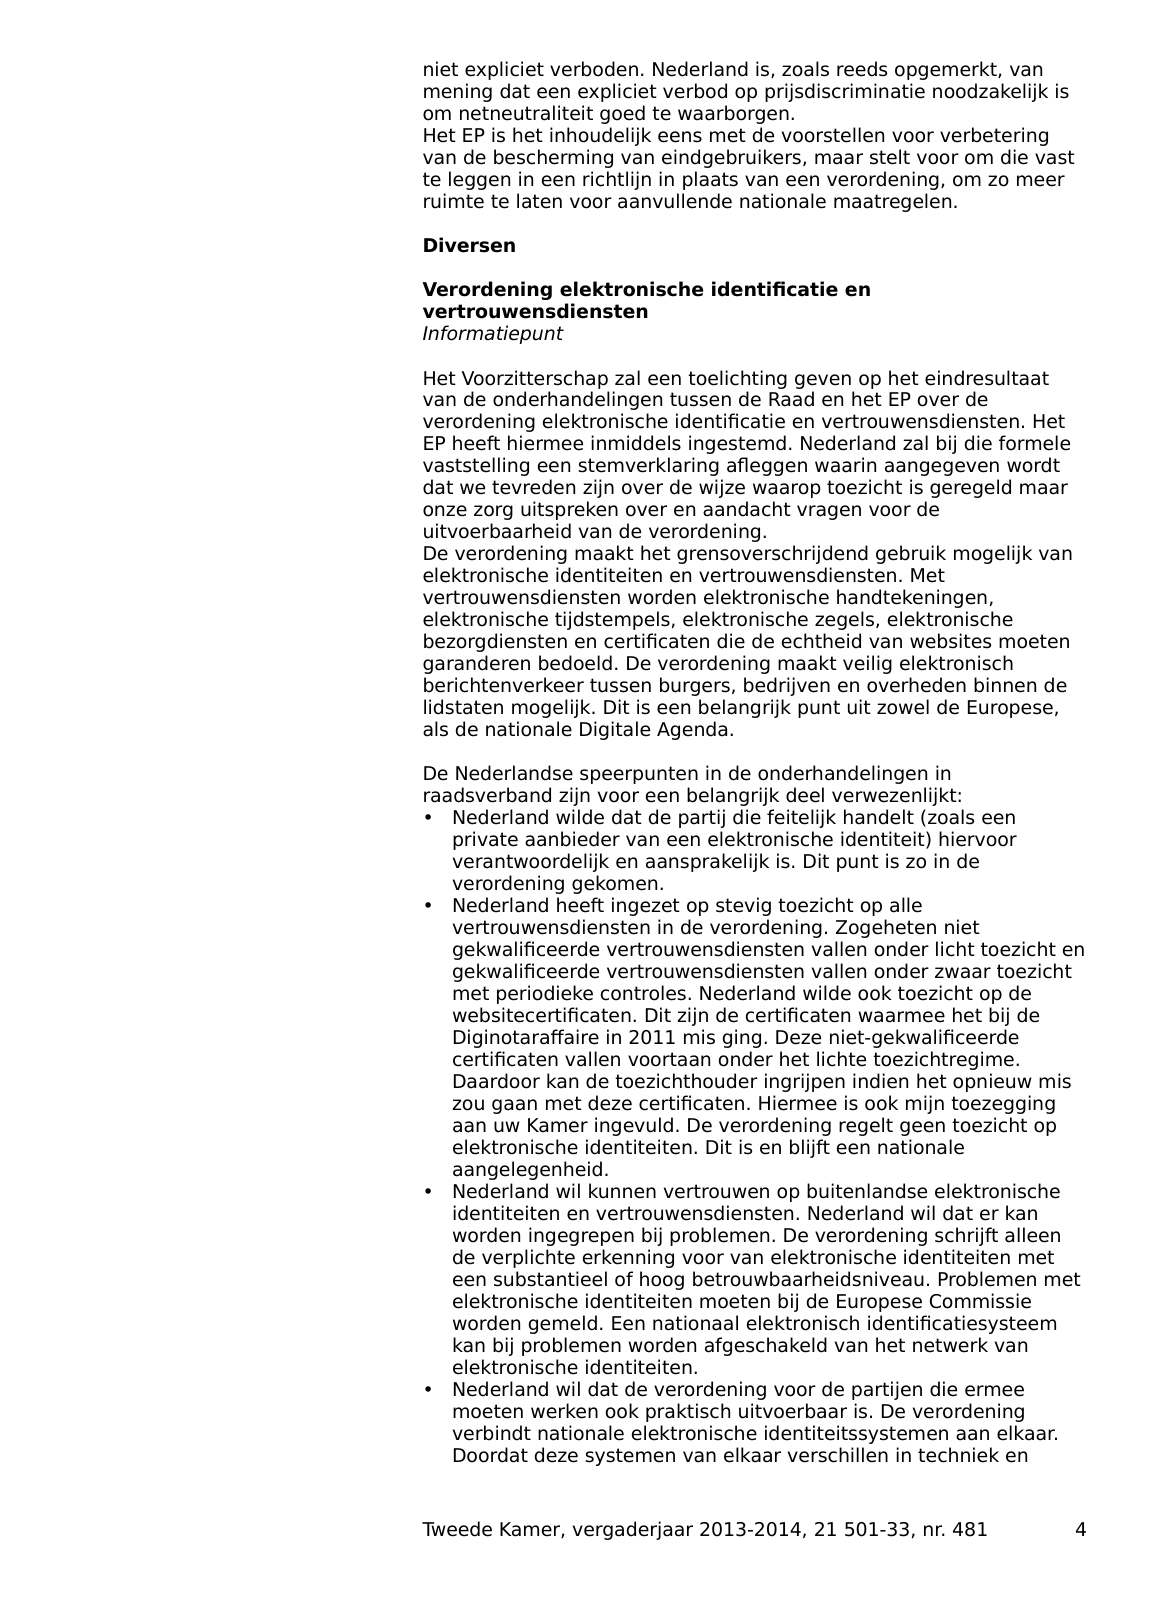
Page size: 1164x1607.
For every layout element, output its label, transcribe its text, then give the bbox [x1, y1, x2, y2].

text Informatiepunt [422, 323, 1087, 345]
text • Nederland wil kunnen vertrouwen op buitenlandse elektronische identiteiten en vertrouwensdiensten. Nederland wil dat er kan worden ingegrepen bij problemen. De verordening schrijft alleen de verplichte erkenning voor van elektronische identiteiten met een substantieel of hoog betrouwbaarheidsniveau. Problemen met elektronische identiteiten moeten bij de Europese Commissie worden gemeld. Een nationaal elektronisch identificatiesysteem kan bij problemen worden afgeschakeld van het netwerk van elektronische identiteiten. [422, 1181, 1087, 1379]
text Het EP is het inhoudelijk eens met de voorstellen voor verbetering van de bescherming van eindgebruikers, maar stelt voor om die vast te leggen in een richtlijn in plaats van een verordening, om zo meer ruimte te laten voor aanvullende nationale maatregelen. [422, 125, 1087, 213]
text Verordening elektronische identificatie en vertrouwensdiensten [422, 279, 1087, 323]
text Het Voorzitterschap zal een toelichting geven op het eindresultaat van de onderhandelingen tussen de Raad en het EP over de verordening elektronische identificatie en vertrouwensdiensten. Het EP heeft hiermee inmiddels ingestemd. Nederland zal bij die formele vaststelling een stemverklaring afleggen waarin aangegeven wordt dat we tevreden zijn over de wijze waarop toezicht is geregeld maar onze zorg uitspreken over en aandacht vragen voor de uitvoerbaarheid van de verordening. [422, 367, 1087, 543]
text niet expliciet verboden. Nederland is, zoals reeds opgemerkt, van mening dat een expliciet verbod op prijsdiscriminatie noodzakelijk is om netneutraliteit goed te waarborgen. [422, 59, 1087, 125]
text • Nederland wilde dat de partij die feitelijk handelt (zoals een private aanbieder van een elektronische identiteit) hiervoor verantwoordelijk en aansprakelijk is. Dit punt is zo in de verordening gekomen. [422, 807, 1087, 895]
subtitle Diversen [422, 235, 1087, 257]
text • Nederland heeft ingezet op stevig toezicht op alle vertrouwensdiensten in de verordening. Zogeheten niet gekwalificeerde vertrouwensdiensten vallen onder licht toezicht en gekwalificeerde vertrouwensdiensten vallen onder zwaar toezicht met periodieke controles. Nederland wilde ook toezicht op de websitecertificaten. Dit zijn de certificaten waarmee het bij de Diginotaraffaire in 2011 mis ging. Deze niet-gekwalificeerde certificaten vallen voortaan onder het lichte toezichtregime. Daardoor kan de toezichthouder ingrijpen indien het opnieuw mis zou gaan met deze certificaten. Hiermee is ook mijn toezegging aan uw Kamer ingevuld. De verordening regelt geen toezicht op elektronische identiteiten. Dit is en blijft een nationale aangelegenheid. [422, 895, 1087, 1181]
text • Nederland wil dat de verordening voor de partijen die ermee moeten werken ook praktisch uitvoerbaar is. De verordening verbindt nationale elektronische identiteitssystemen aan elkaar. Doordat deze systemen van elkaar verschillen in techniek en [422, 1379, 1087, 1467]
text De Nederlandse speerpunten in de onderhandelingen in raadsverband zijn voor een belangrijk deel verwezenlijkt: [422, 763, 1087, 807]
text De verordening maakt het grensoverschrijdend gebruik mogelijk van elektronische identiteiten en vertrouwensdiensten. Met vertrouwensdiensten worden elektronische handtekeningen, elektronische tijdstempels, elektronische zegels, elektronische bezorgdiensten en certificaten die de echtheid van websites moeten garanderen bedoeld. De verordening maakt veilig elektronisch berichtenverkeer tussen burgers, bedrijven en overheden binnen de lidstaten mogelijk. Dit is een belangrijk punt uit zowel de Europese, als de nationale Digitale Agenda. [422, 543, 1087, 741]
